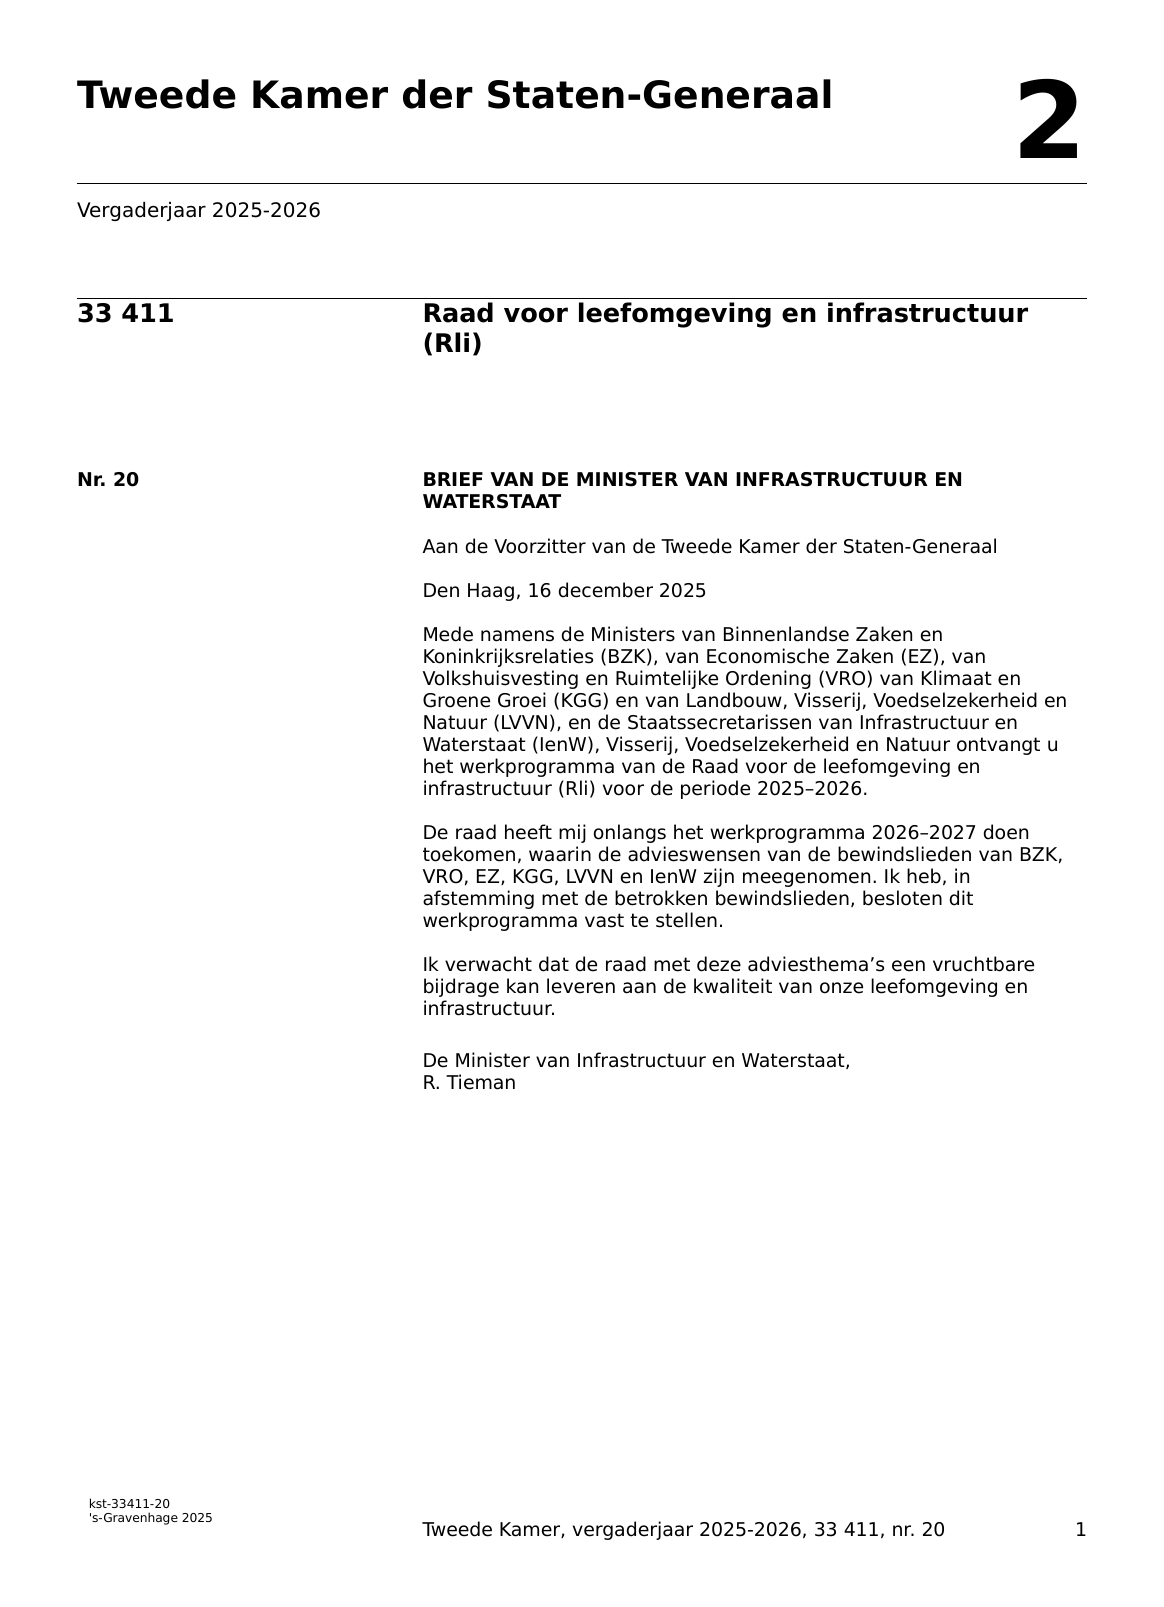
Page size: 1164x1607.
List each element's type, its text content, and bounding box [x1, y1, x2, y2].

text De raad heeft mij onlangs het werkprogramma 2026–2027 doen toekomen, waarin de advieswensen van de bewindslieden van BZK, VRO, EZ, KGG, LVVN en IenW zijn meegenomen. Ik heb, in afstemming met de betrokken bewindslieden, besloten dit werkprogramma vast te stellen. [422, 822, 1087, 932]
table_header 2 [886, 59, 1087, 183]
subtitle Nr. 20 BRIEF VAN DE MINISTER VAN INFRASTRUCTUUR EN WATERSTAAT [77, 469, 1087, 513]
text De Minister van Infrastructuur en Waterstaat, R. Tieman [422, 1050, 1087, 1094]
table_header Tweede Kamer der Staten-Generaal [77, 59, 886, 183]
subtitle 33 411 Raad voor leefomgeving en infrastructuur (Rli) [77, 299, 1087, 358]
text Ik verwacht dat de raad met deze adviesthema’s een vruchtbare bijdrage kan leveren aan de kwaliteit van onze leefomgeving en infrastructuur. [422, 954, 1087, 1020]
text Aan de Voorzitter van de Tweede Kamer der Staten-Generaal [422, 536, 1087, 557]
text kst-33411-20 [88, 1497, 323, 1511]
text Mede namens de Ministers van Binnenlandse Zaken en Koninkrijksrelaties (BZK), van Economische Zaken (EZ), van Volkshuisvesting en Ruimtelijke Ordening (VRO) van Klimaat en Groene Groei (KGG) en van Landbouw, Visserij, Voedselzekerheid en Natuur (LVVN), en de Staatssecretarissen van Infrastructuur en Waterstaat (IenW), Visserij, Voedselzekerheid en Natuur ontvangt u het werkprogramma van de Raad voor de leefomgeving en infrastructuur (Rli) voor de periode 2025–2026. [422, 624, 1087, 800]
text 's-Gravenhage 2025 [88, 1511, 323, 1525]
text Den Haag, 16 december 2025 [422, 580, 1087, 602]
table_cell Vergaderjaar 2025-2026 [77, 184, 1087, 298]
